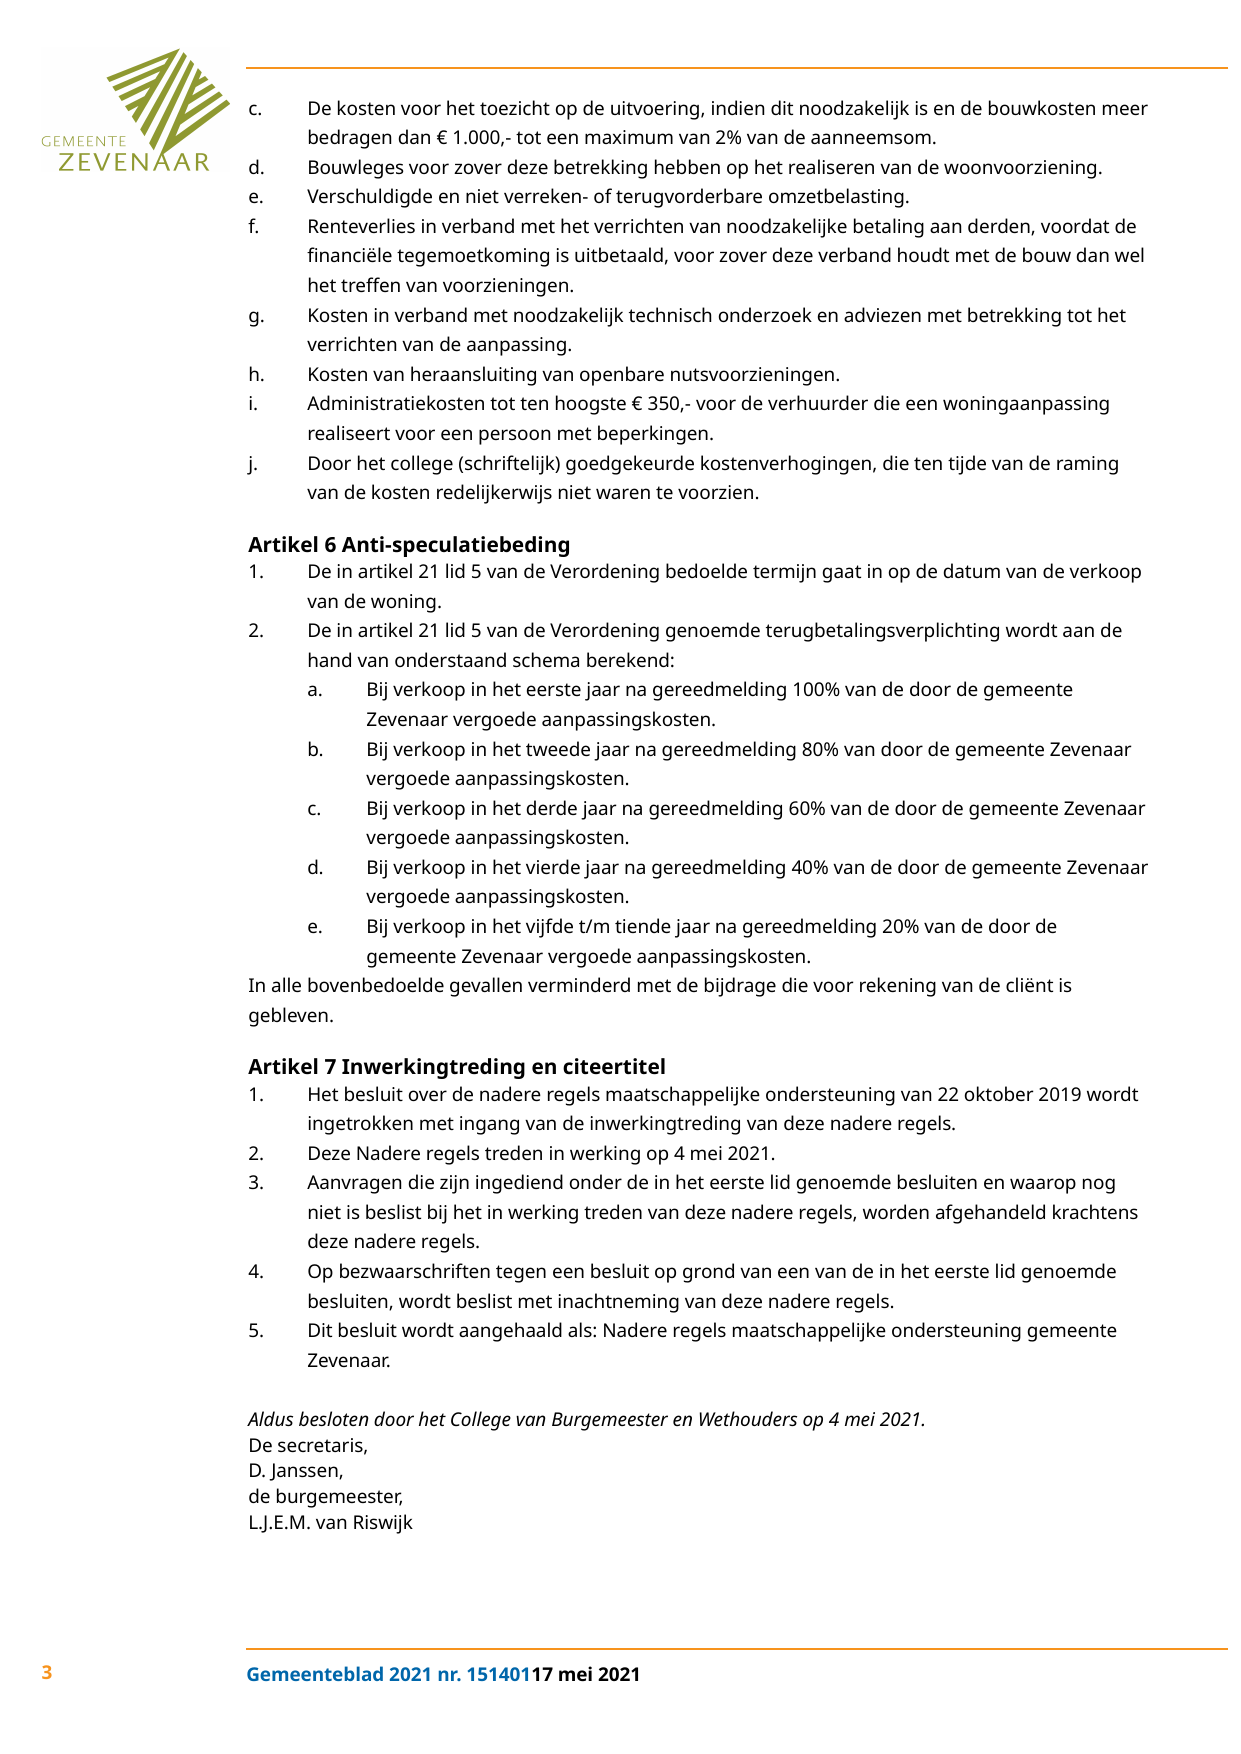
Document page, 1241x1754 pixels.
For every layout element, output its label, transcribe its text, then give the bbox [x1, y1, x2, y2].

list Kosten in verband met noodzakelijk technisch onderzoek en adviezen met betrekking tot het verrichten van de aanpassing. [248, 302, 1152, 357]
list Kosten van heraansluiting van openbare nutsvoorzieningen. [248, 361, 1152, 387]
list De in artikel 21 lid 5 van de Verordening bedoelde termijn gaat in op de datum van de verkoop van de woning. [248, 558, 1152, 613]
list Het besluit over de nadere regels maatschappelijke ondersteuning van 22 oktober 2019 wordt ingetrokken met ingang van de inwerkingtreding van deze nadere regels. [248, 1081, 1152, 1136]
list Verschuldigde en niet verreken- of terugvorderbare omzetbelasting. [248, 183, 1152, 209]
list Dit besluit wordt aangehaald als: Nadere regels maatschappelijke ondersteuning gemeente Zevenaar. [248, 1317, 1152, 1373]
text Aldus besloten door het College van Burgemeester en Wethouders op 4 mei 2021. [248, 1406, 1152, 1432]
list Deze Nadere regels treden in werking op 4 mei 2021. [248, 1140, 1152, 1166]
list Bij verkoop in het vijfde t/m tiende jaar na gereedmelding 20% van de door de gemeente Zevenaar vergoede aanpassingskosten. [307, 913, 1152, 968]
text D. Janssen, [248, 1458, 1152, 1483]
list Bij verkoop in het eerste jaar na gereedmelding 100% van de door de gemeente Zevenaar vergoede aanpassingskosten. [307, 677, 1152, 732]
list Administratiekosten tot ten hoogste € 350,- voor de verhuurder die een woningaanpassing realiseert voor een persoon met beperkingen. [248, 391, 1152, 446]
list De in artikel 21 lid 5 van de Verordening genoemde terugbetalingsverplichting wordt aan de hand van onderstaand schema berekend: [248, 617, 1152, 673]
text de burgemeester, [248, 1483, 1152, 1509]
list Bij verkoop in het vierde jaar na gereedmelding 40% van de door de gemeente Zevenaar vergoede aanpassingskosten. [307, 854, 1152, 909]
list Aanvragen die zijn ingediend onder de in het eerste lid genoemde besluiten en waarop nog niet is beslist bij het in werking treden van deze nadere regels, worden afgehandeld krachtens deze nadere regels. [248, 1169, 1152, 1254]
text Artikel 6 Anti-speculatiebeding [248, 530, 1152, 558]
list De kosten voor het toezicht op de uitvoering, indien dit noodzakelijk is en de bouwkosten meer bedragen dan € 1.000,- tot een maximum van 2% van de aanneemsom. [248, 95, 1152, 150]
list Op bezwaarschriften tegen een besluit op grond van een van de in het eerste lid genoemde besluiten, wordt beslist met inachtneming van deze nadere regels. [248, 1258, 1152, 1314]
list Bij verkoop in het derde jaar na gereedmelding 60% van de door de gemeente Zevenaar vergoede aanpassingskosten. [307, 795, 1152, 850]
list Renteverlies in verband met het verrichten van noodzakelijke betaling aan derden, voordat de financiële tegemoetkoming is uitbetaald, voor zover deze verband houdt met de bouw dan wel het treffen van voorzieningen. [248, 213, 1152, 298]
text De secretaris, [248, 1432, 1152, 1458]
list Bouwleges voor zover deze betrekking hebben op het realiseren van de woonvoorziening. [248, 154, 1152, 180]
text In alle bovenbedoelde gevallen verminderd met de bijdrage die voor rekening van de cliënt is gebleven. [248, 972, 1152, 1028]
text Artikel 7 Inwerkingtreding en citeertitel [248, 1052, 1152, 1081]
list Bij verkoop in het tweede jaar na gereedmelding 80% van door de gemeente Zevenaar vergoede aanpassingskosten. [307, 736, 1152, 791]
list Door het college (schriftelijk) goedgekeurde kostenverhogingen, die ten tijde van de raming van de kosten redelijkerwijs niet waren te voorzien. [248, 450, 1152, 505]
text L.J.E.M. van Riswijk [248, 1509, 1152, 1535]
picture [41, 47, 231, 172]
